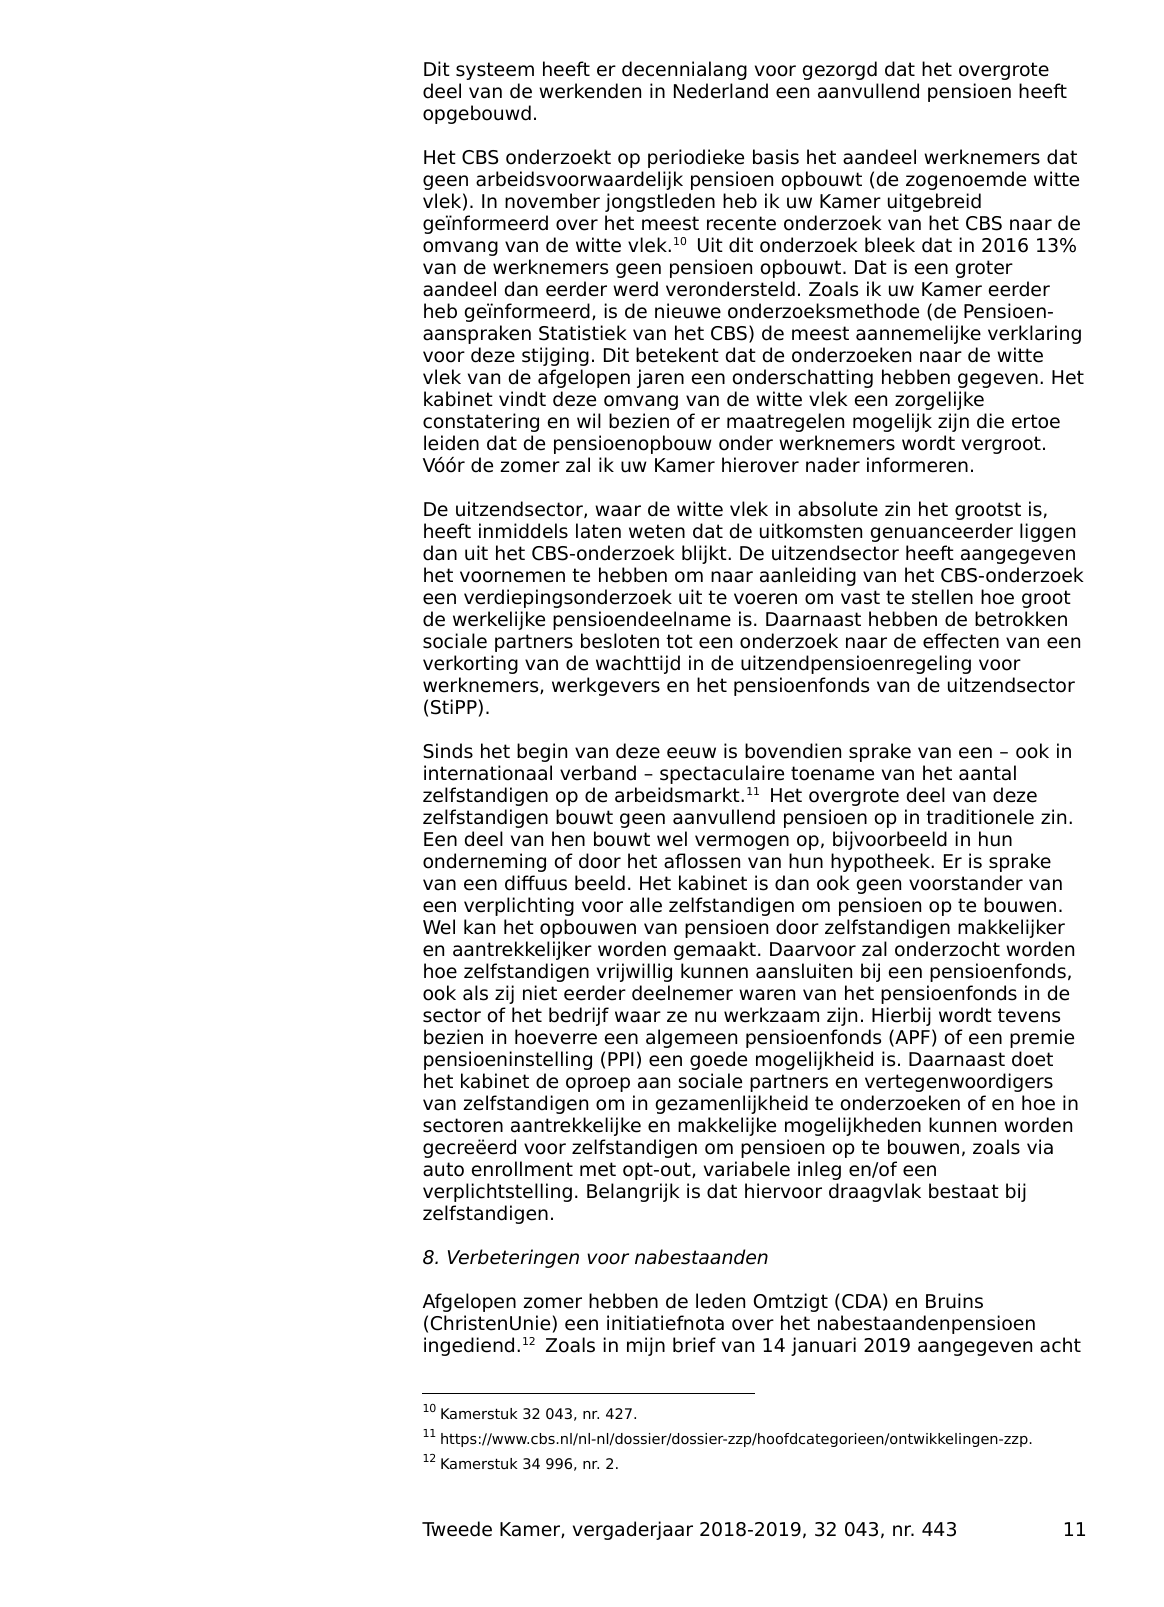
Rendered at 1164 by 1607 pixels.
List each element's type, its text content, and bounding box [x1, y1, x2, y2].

text Afgelopen zomer hebben de leden Omtzigt (CDA) en Bruins (ChristenUnie) een initiatiefnota over het nabestaandenpensioen ingediend. Zoals in mijn brief van 14 januari 2019 aangegeven acht [422, 1291, 1087, 1357]
text Het CBS onderzoekt op periodieke basis het aandeel werknemers dat geen arbeidsvoorwaardelijk pensioen opbouwt (de zogenoemde witte vlek). In november jongstleden heb ik uw Kamer uitgebreid geïnformeerd over het meest recente onderzoek van het CBS naar de omvang van de witte vlek. Uit dit onderzoek bleek dat in 2016 13% van de werknemers geen pensioen opbouwt. Dat is een groter aandeel dan eerder werd verondersteld. Zoals ik uw Kamer eerder heb geïnformeerd, is de nieuwe onderzoeksmethode (de Pensioen-aanspraken Statistiek van het CBS) de meest aannemelijke verklaring voor deze stijging. Dit betekent dat de onderzoeken naar de witte vlek van de afgelopen jaren een onderschatting hebben gegeven. Het kabinet vindt deze omvang van de witte vlek een zorgelijke constatering en wil bezien of er maatregelen mogelijk zijn die ertoe leiden dat de pensioenopbouw onder werknemers wordt vergroot. Vóór de zomer zal ik uw Kamer hierover nader informeren. [422, 147, 1087, 477]
text Kamerstuk 34 996, nr. 2. [422, 1452, 1087, 1474]
text Dit systeem heeft er decennialang voor gezorgd dat het overgrote deel van de werkenden in Nederland een aanvullend pensioen heeft opgebouwd. [422, 59, 1087, 125]
text De uitzendsector, waar de witte vlek in absolute zin het grootst is, heeft inmiddels laten weten dat de uitkomsten genuanceerder liggen dan uit het CBS-onderzoek blijkt. De uitzendsector heeft aangegeven het voornemen te hebben om naar aanleiding van het CBS-onderzoek een verdiepingsonderzoek uit te voeren om vast te stellen hoe groot de werkelijke pensioendeelname is. Daarnaast hebben de betrokken sociale partners besloten tot een onderzoek naar de effecten van een verkorting van de wachttijd in de uitzendpensioenregeling voor werknemers, werkgevers en het pensioenfonds van de uitzendsector (StiPP). [422, 499, 1087, 719]
text https://www.cbs.nl/nl-nl/dossier/dossier-zzp/hoofdcategorieen/ontwikkelingen-zzp. [422, 1427, 1087, 1449]
text Kamerstuk 32 043, nr. 427. [422, 1402, 1087, 1424]
subtitle 8. Verbeteringen voor nabestaanden [422, 1247, 1087, 1269]
text Sinds het begin van deze eeuw is bovendien sprake van een – ook in internationaal verband – spectaculaire toename van het aantal zelfstandigen op de arbeidsmarkt. Het overgrote deel van deze zelfstandigen bouwt geen aanvullend pensioen op in traditionele zin. Een deel van hen bouwt wel vermogen op, bijvoorbeeld in hun onderneming of door het aflossen van hun hypotheek. Er is sprake van een diffuus beeld. Het kabinet is dan ook geen voorstander van een verplichting voor alle zelfstandigen om pensioen op te bouwen. Wel kan het opbouwen van pensioen door zelfstandigen makkelijker en aantrekkelijker worden gemaakt. Daarvoor zal onderzocht worden hoe zelfstandigen vrijwillig kunnen aansluiten bij een pensioenfonds, ook als zij niet eerder deelnemer waren van het pensioenfonds in de sector of het bedrijf waar ze nu werkzaam zijn. Hierbij wordt tevens bezien in hoeverre een algemeen pensioenfonds (APF) of een premie pensioeninstelling (PPI) een goede mogelijkheid is. Daarnaast doet het kabinet de oproep aan sociale partners en vertegenwoordigers van zelfstandigen om in gezamenlijkheid te onderzoeken of en hoe in sectoren aantrekkelijke en makkelijke mogelijkheden kunnen worden gecreëerd voor zelfstandigen om pensioen op te bouwen, zoals via auto enrollment met opt-out, variabele inleg en/of een verplichtstelling. Belangrijk is dat hiervoor draagvlak bestaat bij zelfstandigen. [422, 741, 1087, 1224]
